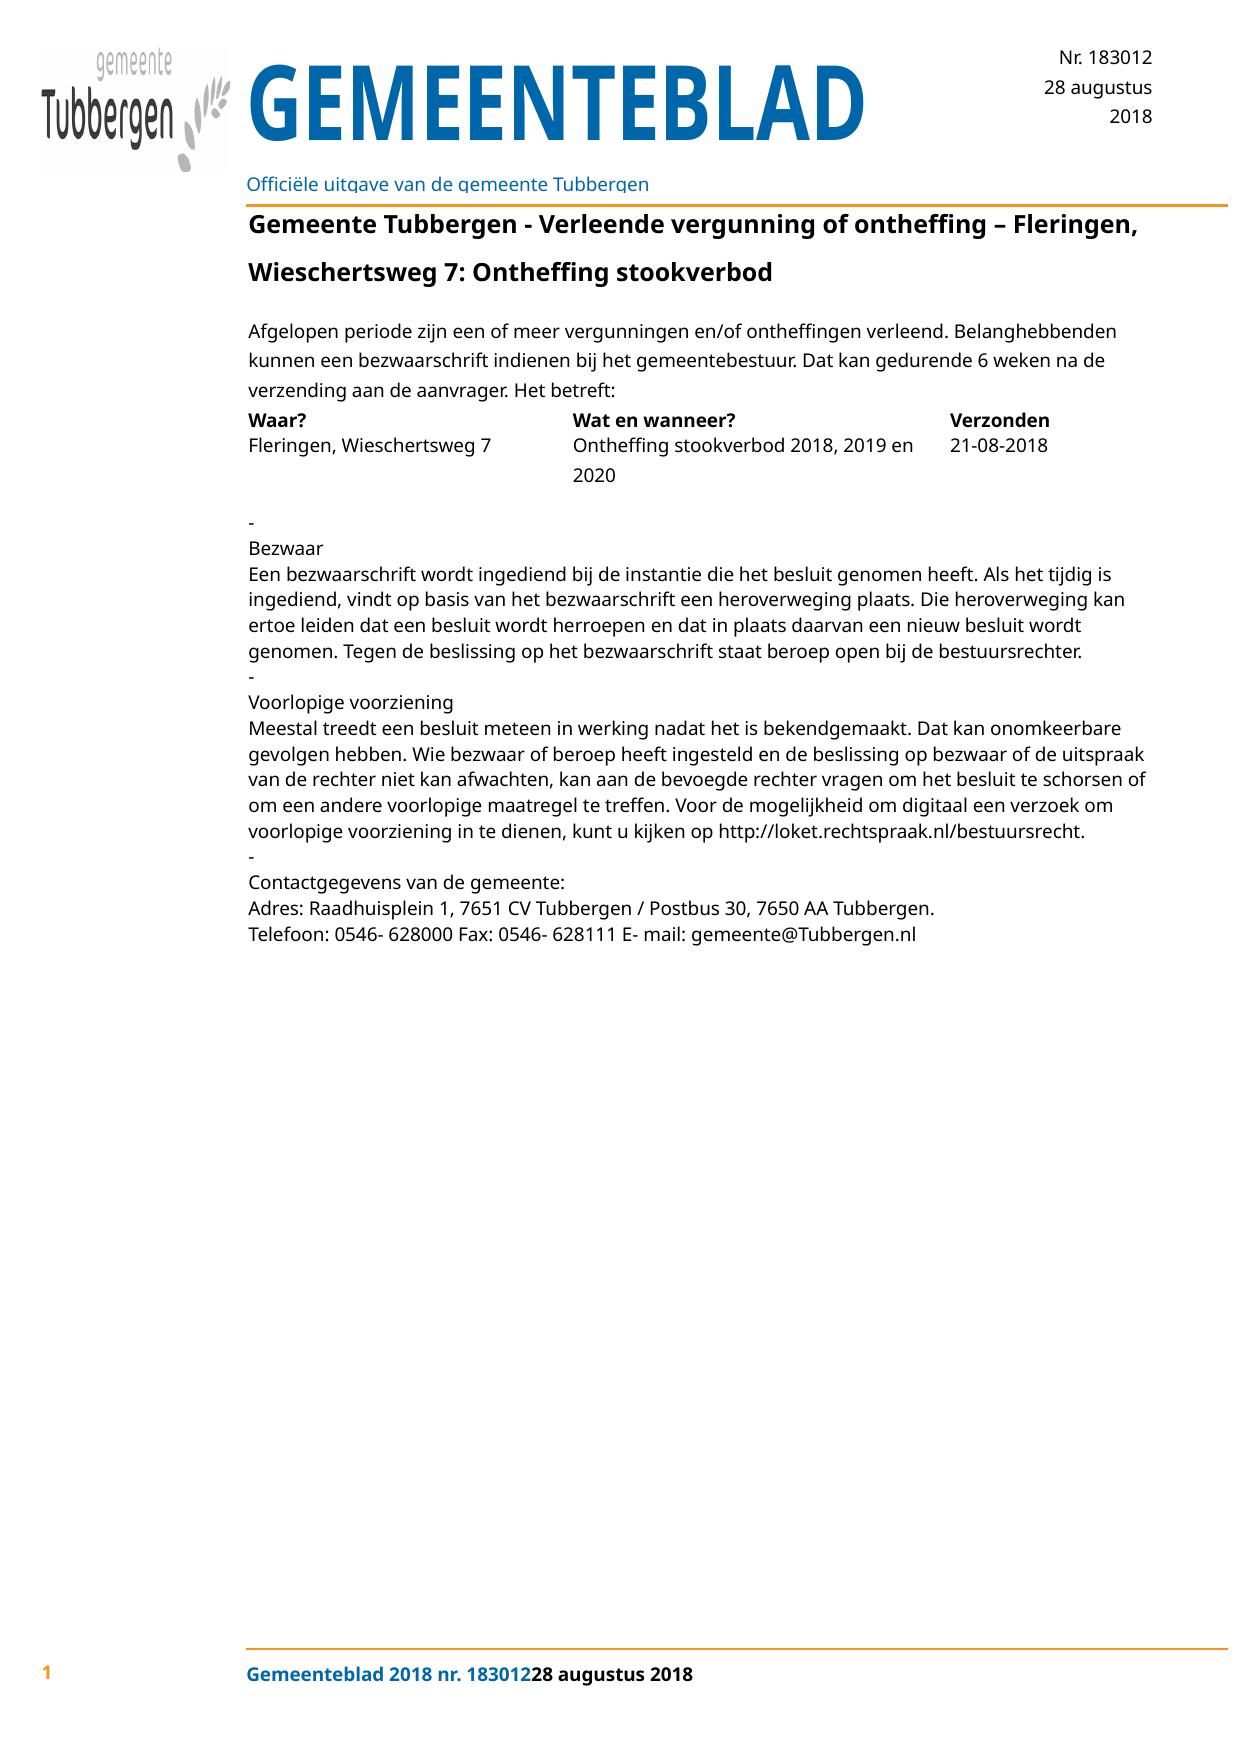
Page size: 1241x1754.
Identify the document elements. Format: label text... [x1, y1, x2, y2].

text Voorlopige voorziening [248, 689, 1152, 715]
text Gemeente Tubbergen - Verleende vergunning of ontheffing – Fleringen, Wieschertsweg 7: Ontheffing stookverbod [248, 207, 1152, 288]
picture [41, 47, 231, 172]
text Adres: Raadhuisplein 1, 7651 CV Tubbergen / Postbus 30, 7650 AA Tubbergen. [248, 895, 1152, 921]
table_cell 21-08-2018 [950, 433, 1152, 488]
text Telefoon: 0546- 628000 Fax: 0546- 628111 E- mail: gemeente@Tubbergen.nl [248, 921, 1152, 947]
table_header Wat en wanneer? [573, 407, 950, 432]
text - [248, 509, 1152, 535]
text Meestal treedt een besluit meteen in werking nadat het is bekendgemaakt. Dat kan onomkeerbare gevolgen hebben. Wie bezwaar of beroep heeft ingesteld en de beslissing op bezwaar of de uitspraak van de rechter niet kan afwachten, kan aan de bevoegde rechter vragen om het besluit te schorsen of om een andere voorlopige maatregel te treffen. Voor de mogelijkheid om digitaal een verzoek om voorlopige voorziening in te dienen, kunt u kijken op http://loket.rechtspraak.nl/bestuursrecht. [248, 715, 1152, 844]
table_header Waar? [248, 407, 573, 432]
table_header Verzonden [950, 407, 1152, 432]
table_cell Fleringen, Wieschertsweg 7 [248, 433, 573, 488]
text - [248, 664, 1152, 689]
text Contactgegevens van de gemeente: [248, 869, 1152, 895]
text Een bezwaarschrift wordt ingediend bij de instantie die het besluit genomen heeft. Als het tijdig is ingediend, vindt op basis van het bezwaarschrift een heroverweging plaats. Die heroverweging kan ertoe leiden dat een besluit wordt herroepen en dat in plaats daarvan een nieuw besluit wordt genomen. Tegen de beslissing op het bezwaarschrift staat beroep open bij de bestuursrechter. [248, 561, 1152, 664]
text - [248, 844, 1152, 869]
text Afgelopen periode zijn een of meer vergunningen en/of ontheffingen verleend. Belanghebbenden kunnen een bezwaarschrift indienen bij het gemeentebestuur. Dat kan gedurende 6 weken na de verzending aan de aanvrager. Het betreft: [248, 318, 1152, 403]
table_cell Ontheffing stookverbod 2018, 2019 en 2020 [573, 433, 950, 488]
text Bezwaar [248, 535, 1152, 561]
